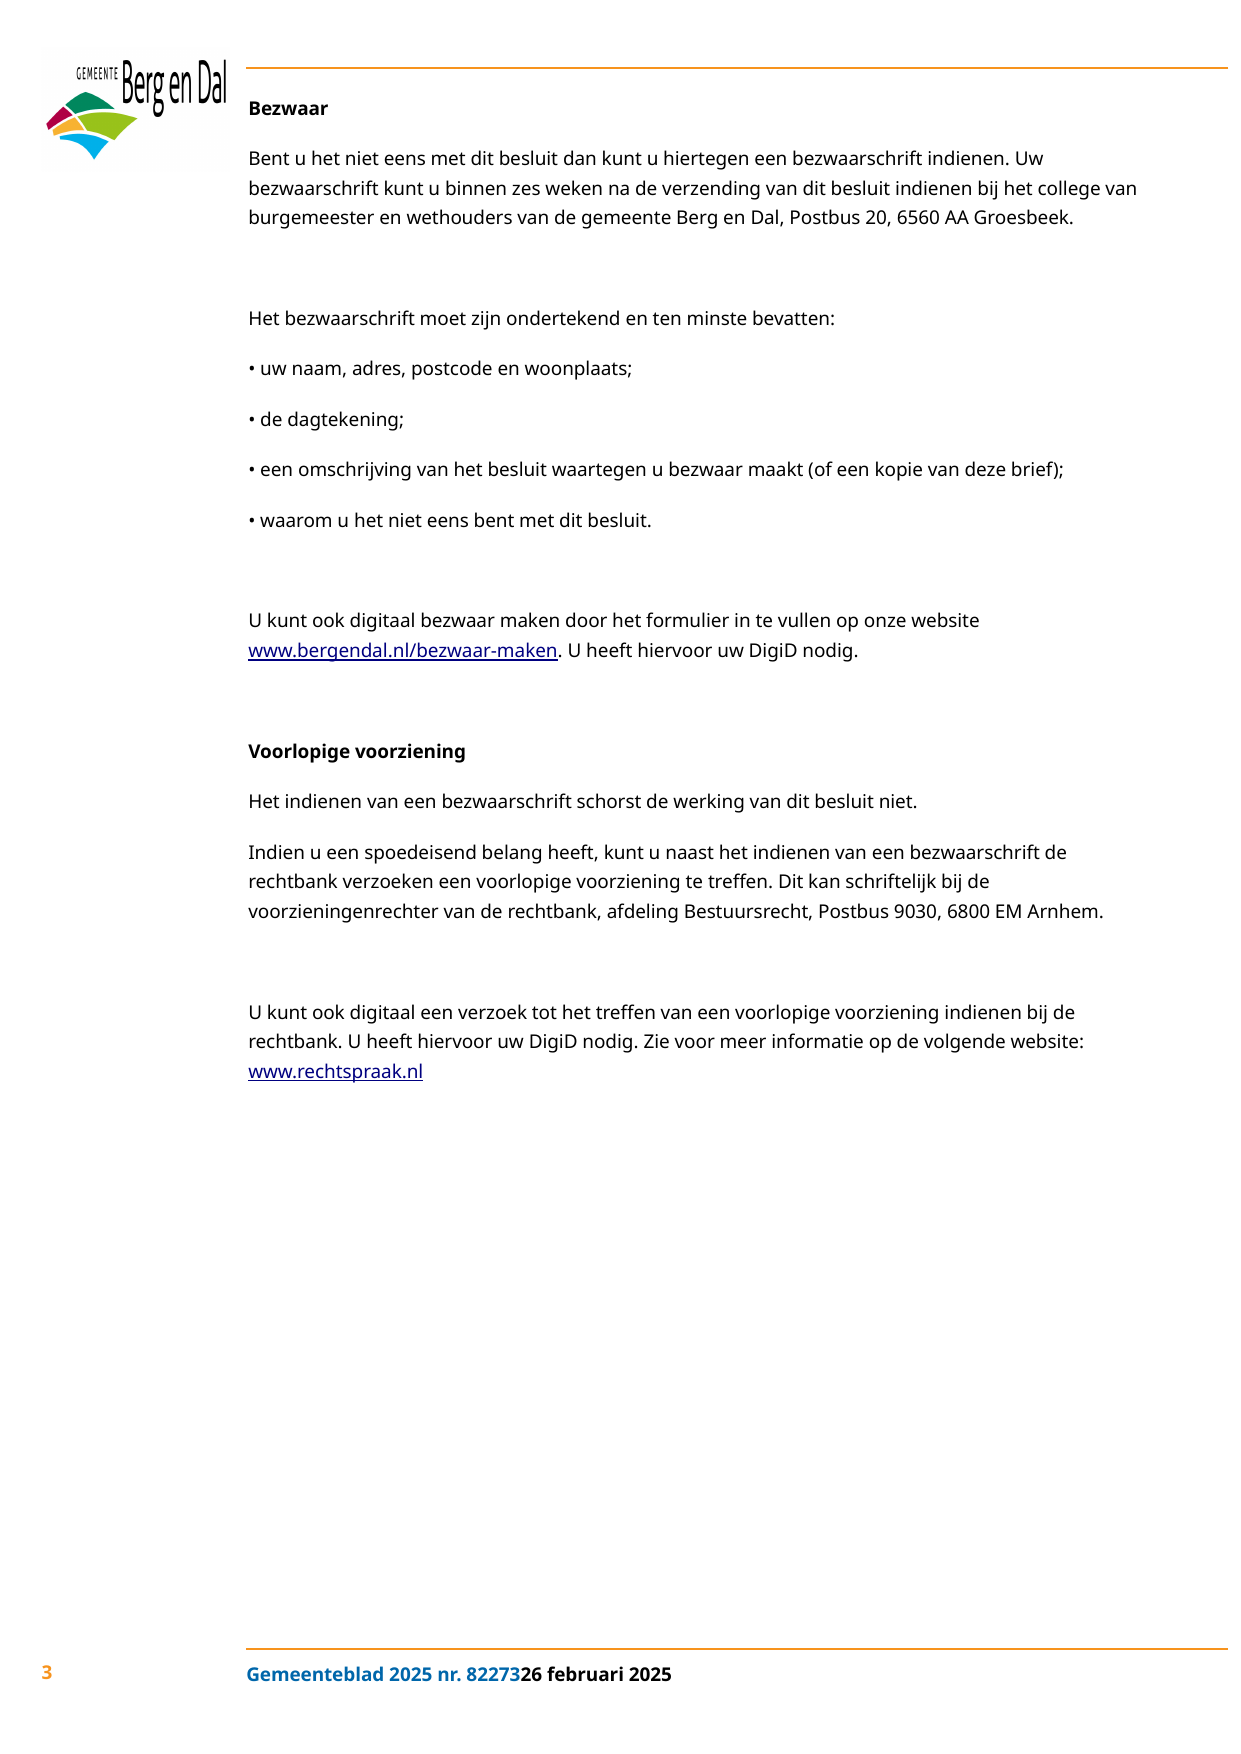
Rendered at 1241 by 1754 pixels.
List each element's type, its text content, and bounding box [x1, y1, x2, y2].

text • de dagtekening; [248, 406, 1152, 432]
text Het bezwaarschrift moet zijn ondertekend en ten minste bevatten: [248, 305, 1152, 331]
text U kunt ook digitaal bezwaar maken door het formulier in te vullen op onze website www.bergendal.nl/bezwaar-maken. U heeft hiervoor uw DigiD nodig. [248, 608, 1152, 663]
picture [41, 47, 231, 172]
text Indien u een spoedeisend belang heeft, kunt u naast het indienen van een bezwaarschrift de rechtbank verzoeken een voorlopige voorziening te treffen. Dit kan schriftelijk bij de voorzieningenrechter van de rechtbank, afdeling Bestuursrecht, Postbus 9030, 6800 EM Arnhem. [248, 839, 1152, 924]
text • een omschrijving van het besluit waartegen u bezwaar maakt (of een kopie van deze brief); [248, 456, 1152, 482]
text Bezwaar [248, 95, 1152, 121]
text Bent u het niet eens met dit besluit dan kunt u hiertegen een bezwaarschrift indienen. Uw bezwaarschrift kunt u binnen zes weken na de verzending van dit besluit indienen bij het college van burgemeester en wethouders van de gemeente Berg en Dal, Postbus 20, 6560 AA Groesbeek. [248, 145, 1152, 230]
text Voorlopige voorziening [248, 738, 1152, 764]
text Het indienen van een bezwaarschrift schorst de werking van dit besluit niet. [248, 788, 1152, 814]
text U kunt ook digitaal een verzoek tot het treffen van een voorlopige voorziening indienen bij de rechtbank. U heeft hiervoor uw DigiD nodig. Zie voor meer informatie op de volgende website: www.rechtspraak.nl [248, 999, 1152, 1084]
text • uw naam, adres, postcode en woonplaats; [248, 356, 1152, 381]
text • waarom u het niet eens bent met dit besluit. [248, 507, 1152, 533]
